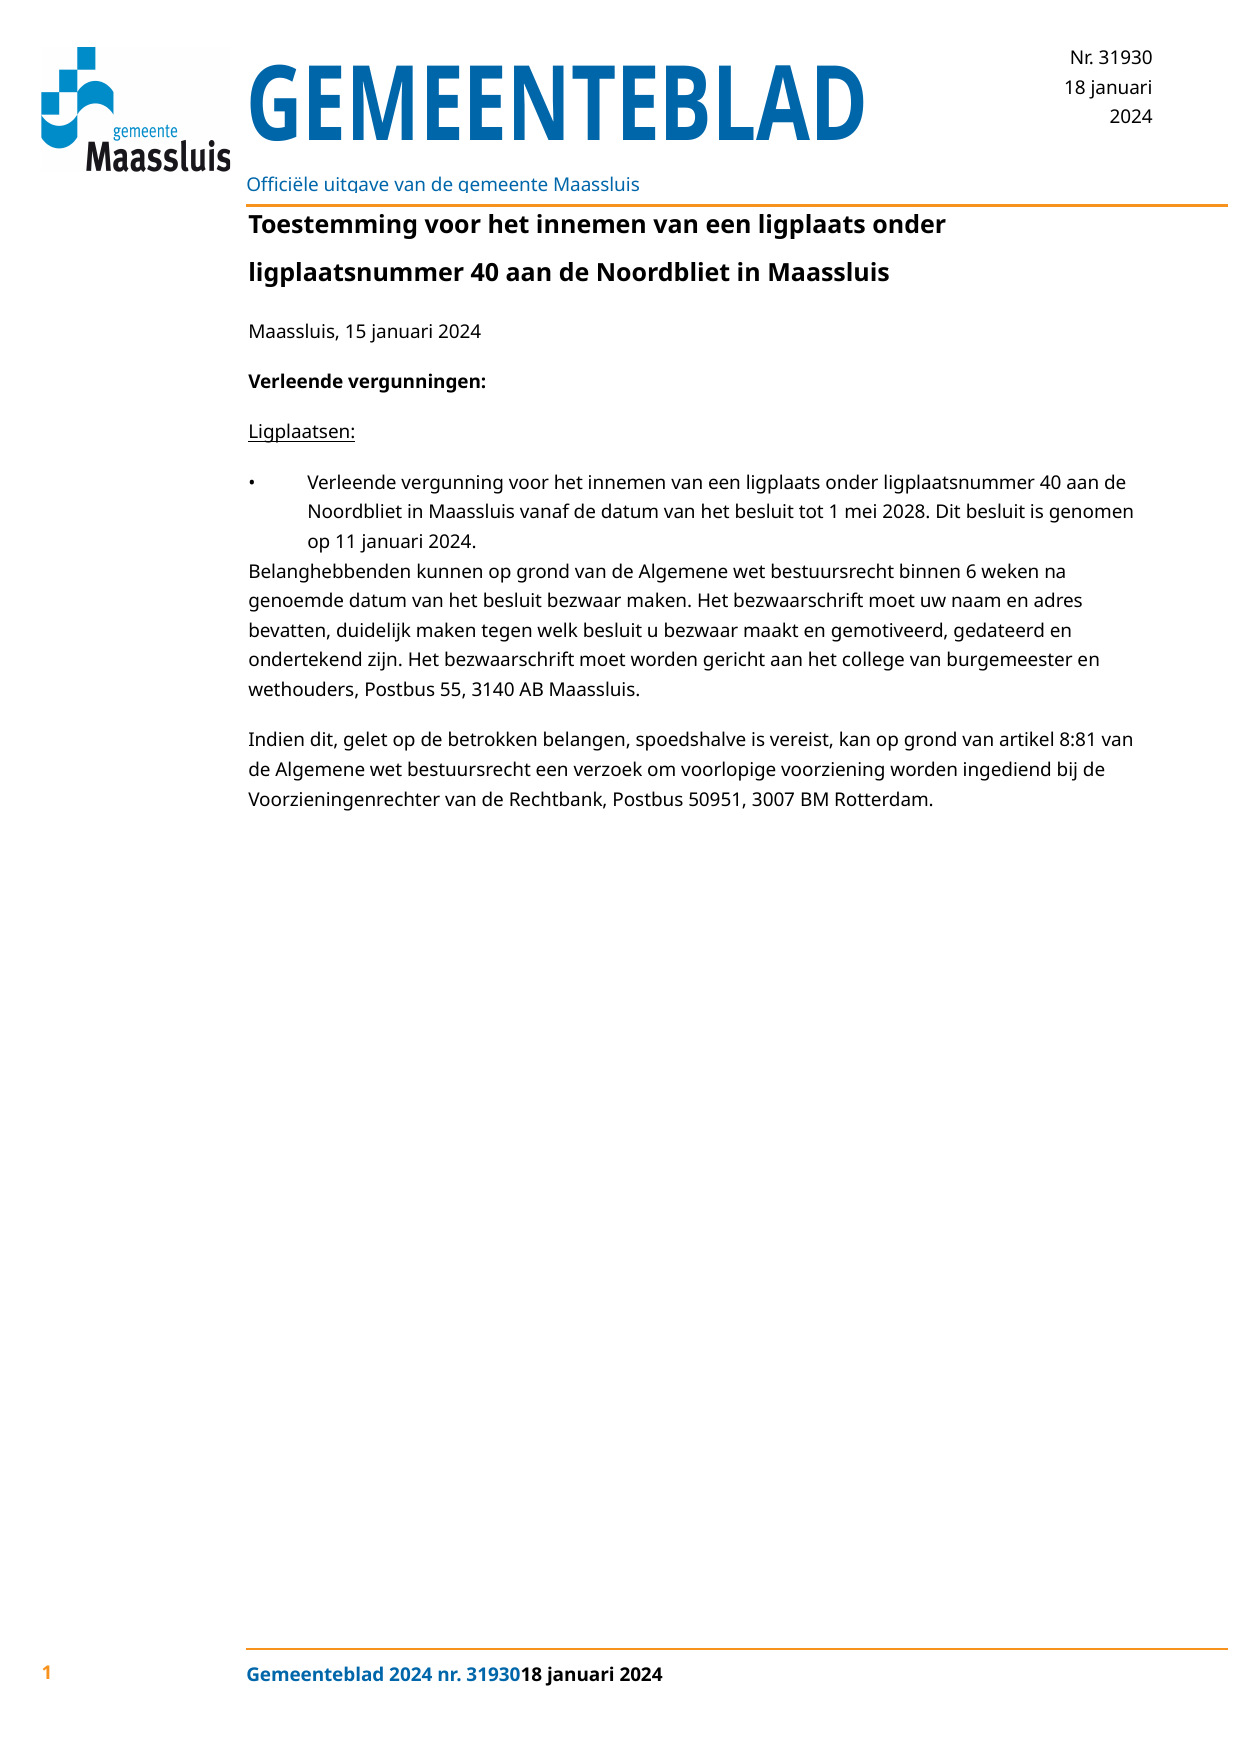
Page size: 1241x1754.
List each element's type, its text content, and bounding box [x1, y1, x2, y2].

picture [41, 47, 77, 92]
text Ligplaatsen: [248, 419, 1152, 444]
text Verleende vergunningen: [248, 368, 1152, 394]
picture [41, 47, 231, 172]
list Verleende vergunning voor het innemen van een ligplaats onder ligplaatsnummer 40 aan de Noordbliet in Maassluis vanaf de datum van het besluit tot 1 mei 2028. Dit besluit is genomen op 11 januari 2024. [248, 469, 1152, 554]
text Belanghebbenden kunnen op grond van de Algemene wet bestuursrecht binnen 6 weken na genoemde datum van het besluit bezwaar maken. Het bezwaarschrift moet uw naam en adres bevatten, duidelijk maken tegen welk besluit u bezwaar maakt en gemotiveerd, gedateerd en ondertekend zijn. Het bezwaarschrift moet worden gericht aan het college van burgemeester en wethouders, Postbus 55, 3140 AB Maassluis. [248, 558, 1152, 702]
text Toestemming voor het innemen van een ligplaats onder ligplaatsnummer 40 aan de Noordbliet in Maassluis [248, 207, 1152, 288]
text Indien dit, gelet op de betrokken belangen, spoedshalve is vereist, kan op grond van artikel 8:81 van de Algemene wet bestuursrecht een verzoek om voorlopige voorziening worden ingediend bij de Voorzieningenrechter van de Rechtbank, Postbus 50951, 3007 BM Rotterdam. [248, 727, 1152, 812]
text Maassluis, 15 januari 2024 [248, 318, 1152, 344]
